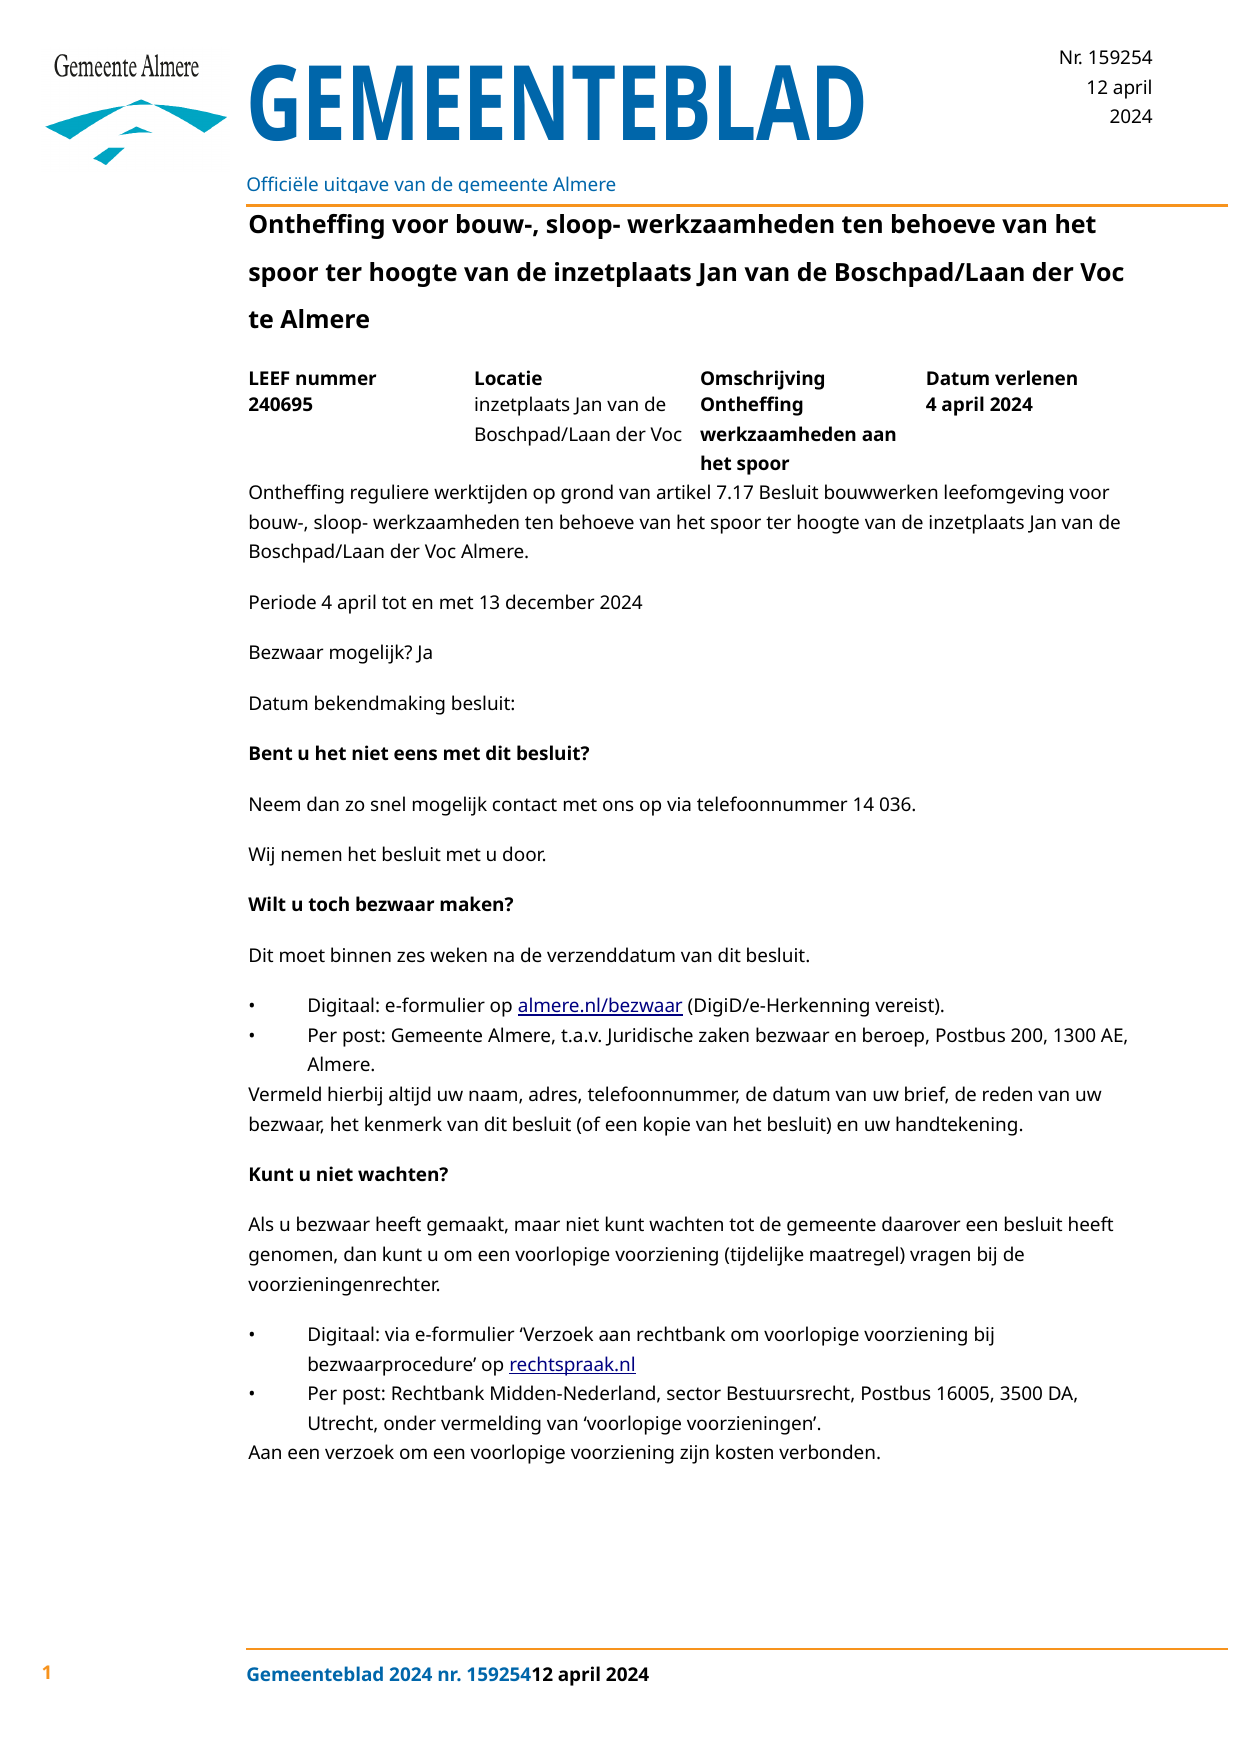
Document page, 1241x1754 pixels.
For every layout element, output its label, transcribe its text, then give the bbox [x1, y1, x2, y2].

text Ontheffing voor bouw-, sloop- werkzaamheden ten behoeve van het spoor ter hoogte van de inzetplaats Jan van de Boschpad/Laan der Voc te Almere [248, 207, 1152, 336]
text Wij nemen het besluit met u door. [248, 841, 1152, 867]
text Bent u het niet eens met dit besluit? [248, 740, 1152, 766]
table_header Datum verlenen [926, 366, 1152, 391]
table_header LEEF nummer [248, 366, 474, 391]
table_cell 240695 [248, 391, 474, 476]
list Per post: Gemeente Almere, t.a.v. Juridische zaken bezwaar en beroep, Postbus 200, 1300 AE, Almere. [248, 1022, 1152, 1077]
text Als u bezwaar heeft gemaakt, maar niet kunt wachten tot de gemeente daarover een besluit heeft genomen, dan kunt u om een voorlopige voorziening (tijdelijke maatregel) vragen bij de voorzieningenrechter. [248, 1212, 1152, 1296]
list Digitaal: e-formulier op almere.nl/bezwaar (DigiD/e-Herkenning vereist). [248, 992, 1152, 1018]
text Aan een verzoek om een voorlopige voorziening zijn kosten verbonden. [248, 1439, 1152, 1465]
picture [41, 47, 231, 172]
list Per post: Rechtbank Midden-Nederland, sector Bestuursrecht, Postbus 16005, 3500 DA, Utrecht, onder vermelding van ‘voorlopige voorzieningen’. [248, 1380, 1152, 1436]
text Wilt u toch bezwaar maken? [248, 892, 1152, 917]
text Ontheffing reguliere werktijden op grond van artikel 7.17 Besluit bouwwerken leefomgeving voor bouw-, sloop- werkzaamheden ten behoeve van het spoor ter hoogte van de inzetplaats Jan van de Boschpad/Laan der Voc Almere. [248, 479, 1152, 564]
table_cell inzetplaats Jan van de Boschpad/Laan der Voc [474, 391, 700, 476]
table_cell Ontheffing werkzaamheden aan het spoor [700, 391, 926, 476]
table_header Omschrijving [700, 366, 926, 391]
text Vermeld hierbij altijd uw naam, adres, telefoonnummer, de datum van uw brief, de reden van uw bezwaar, het kenmerk van dit besluit (of een kopie van het besluit) en uw handtekening. [248, 1081, 1152, 1136]
text Datum bekendmaking besluit: [248, 690, 1152, 716]
text Kunt u niet wachten? [248, 1161, 1152, 1187]
text Bezwaar mogelijk? Ja [248, 639, 1152, 665]
table_header Locatie [474, 366, 700, 391]
text Neem dan zo snel mogelijk contact met ons op via telefoonnummer 14 036. [248, 791, 1152, 816]
text Dit moet binnen zes weken na de verzenddatum van dit besluit. [248, 942, 1152, 968]
table_cell 4 april 2024 [926, 391, 1152, 476]
text Periode 4 april tot en met 13 december 2024 [248, 589, 1152, 615]
list Digitaal: via e-formulier ‘Verzoek aan rechtbank om voorlopige voorziening bij bezwaarprocedure’ op rechtspraak.nl [248, 1321, 1152, 1376]
